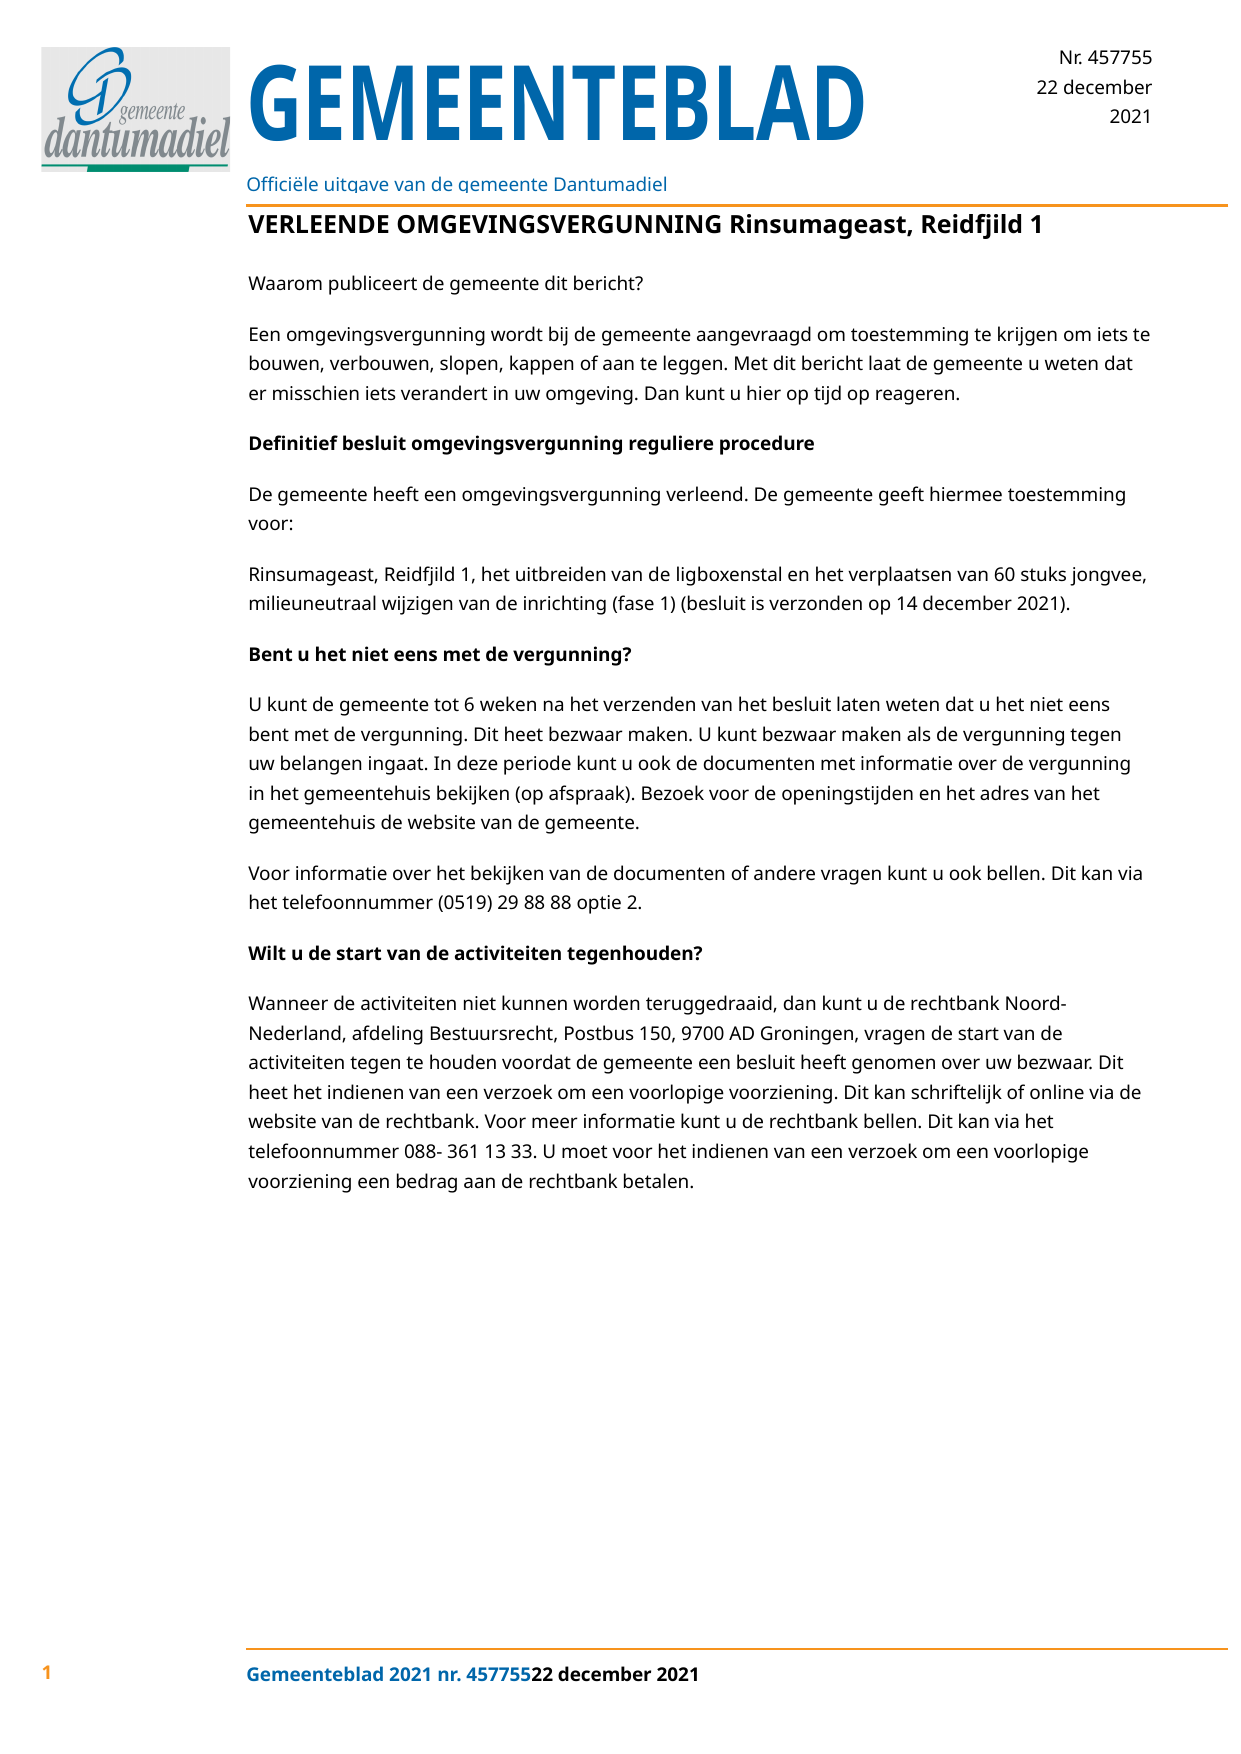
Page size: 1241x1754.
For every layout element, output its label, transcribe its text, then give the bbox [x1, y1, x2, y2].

text Rinsumageast, Reidfjild 1, het uitbreiden van de ligboxenstal en het verplaatsen van 60 stuks jongvee, milieuneutraal wijzigen van de inrichting (fase 1) (besluit is verzonden op 14 december 2021). [248, 561, 1152, 616]
text VERLEENDE OMGEVINGSVERGUNNING Rinsumageast, Reidfjild 1 [248, 207, 1152, 241]
picture [41, 47, 231, 172]
text Wilt u de start van de activiteiten tegenhouden? [248, 940, 1152, 966]
text De gemeente heeft een omgevingsvergunning verleend. De gemeente geeft hiermee toestemming voor: [248, 481, 1152, 536]
text U kunt de gemeente tot 6 weken na het verzenden van het besluit laten weten dat u het niet eens bent met de vergunning. Dit heet bezwaar maken. U kunt bezwaar maken als de vergunning tegen uw belangen ingaat. In deze periode kunt u ook de documenten met informatie over de vergunning in het gemeentehuis bekijken (op afspraak). Bezoek voor de openingstijden en het adres van het gemeentehuis de website van de gemeente. [248, 691, 1152, 835]
text Waarom publiceert de gemeente dit bericht? [248, 270, 1152, 296]
text Bent u het niet eens met de vergunning? [248, 641, 1152, 666]
text Wanneer de activiteiten niet kunnen worden teruggedraaid, dan kunt u de rechtbank Noord-Nederland, afdeling Bestuursrecht, Postbus 150, 9700 AD Groningen, vragen de start van de activiteiten tegen te houden voordat de gemeente een besluit heeft genomen over uw bezwaar. Dit heet het indienen van een verzoek om een voorlopige voorziening. Dit kan schriftelijk of online via de website van de rechtbank. Voor meer informatie kunt u de rechtbank bellen. Dit kan via het telefoonnummer 088- 361 13 33. U moet voor het indienen van een verzoek om een voorlopige voorziening een bedrag aan de rechtbank betalen. [248, 990, 1152, 1193]
text Een omgevingsvergunning wordt bij de gemeente aangevraagd om toestemming te krijgen om iets te bouwen, verbouwen, slopen, kappen of aan te leggen. Met dit bericht laat de gemeente u weten dat er misschien iets verandert in uw omgeving. Dan kunt u hier op tijd op reageren. [248, 321, 1152, 406]
text Definitief besluit omgevingsvergunning reguliere procedure [248, 430, 1152, 456]
text Voor informatie over het bekijken van de documenten of andere vragen kunt u ook bellen. Dit kan via het telefoonnummer (0519) 29 88 88 optie 2. [248, 860, 1152, 915]
